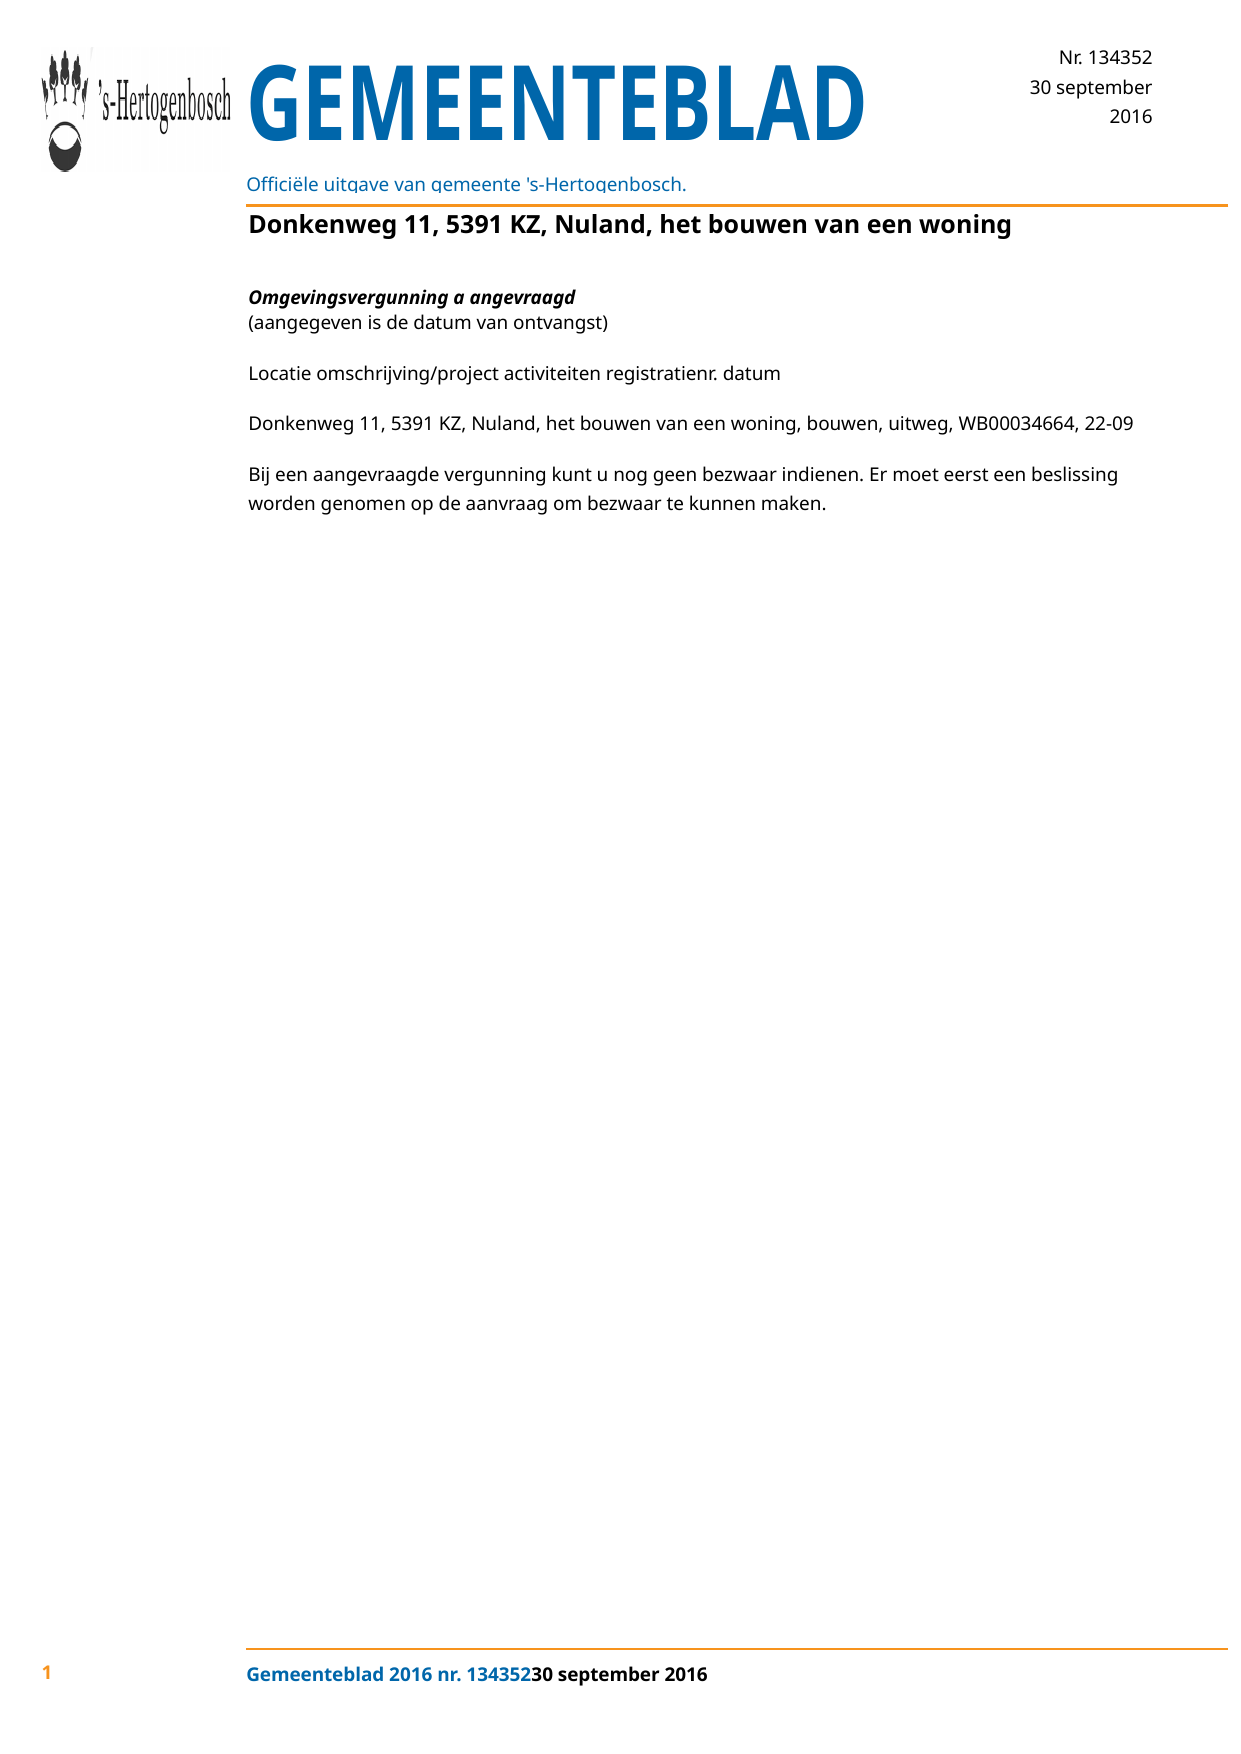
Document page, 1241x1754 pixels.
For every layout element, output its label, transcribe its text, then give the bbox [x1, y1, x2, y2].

text Donkenweg 11, 5391 KZ, Nuland, het bouwen van een woning [248, 207, 1152, 241]
text Omgevingsvergunning a angevraagd [248, 284, 1152, 309]
picture [41, 47, 231, 172]
text Bij een aangevraagde vergunning kunt u nog geen bezwaar indienen. Er moet eerst een beslissing worden genomen op de aanvraag om bezwaar te kunnen maken. [248, 461, 1152, 516]
text Locatie omschrijving/project activiteiten registratienr. datum [248, 360, 1152, 386]
text Donkenweg 11, 5391 KZ, Nuland, het bouwen van een woning, bouwen, uitweg, WB00034664, 22-09 [248, 410, 1152, 436]
text (aangegeven is de datum van ontvangst) [248, 309, 1152, 335]
